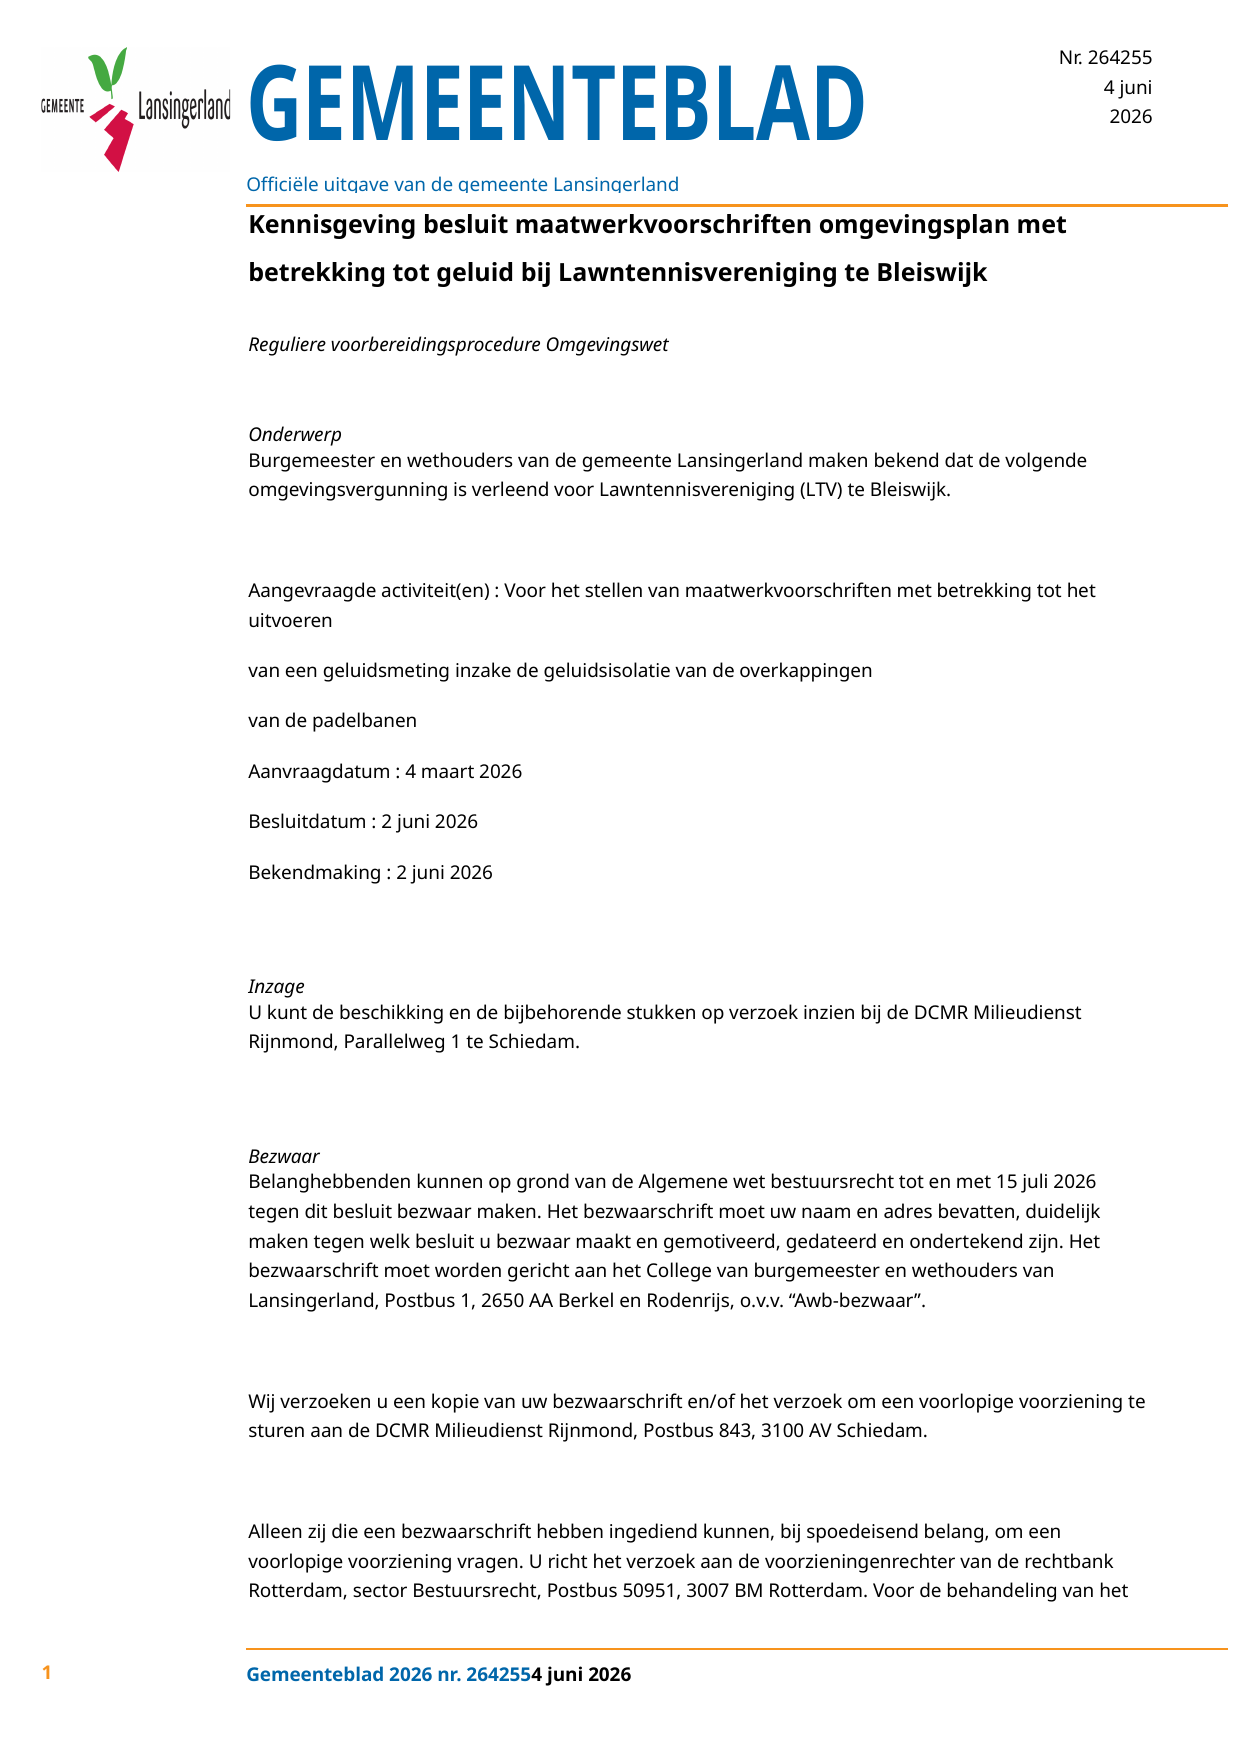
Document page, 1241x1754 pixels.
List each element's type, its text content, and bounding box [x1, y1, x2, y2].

text Bekendmaking : 2 juni 2026 [248, 859, 1152, 885]
text Burgemeester en wethouders van de gemeente Lansingerland maken bekend dat de volgende omgevingsvergunning is verleend voor Lawntennisvereniging (LTV) te Bleiswijk. [248, 447, 1152, 502]
text van een geluidsmeting inzake de geluidsisolatie van de overkappingen [248, 657, 1152, 683]
text Aangevraagde activiteit(en) : Voor het stellen van maatwerkvoorschriften met betrekking tot het uitvoeren [248, 577, 1152, 633]
text Kennisgeving besluit maatwerkvoorschriften omgevingsplan met betrekking tot geluid bij Lawntennisvereniging te Bleiswijk [248, 207, 1152, 288]
text Alleen zij die een bezwaarschrift hebben ingediend kunnen, bij spoedeisend belang, om een voorlopige voorziening vragen. U richt het verzoek aan de voorzieningenrechter van de rechtbank Rotterdam, sector Bestuursrecht, Postbus 50951, 3007 BM Rotterdam. Voor de behandeling van het [248, 1518, 1152, 1603]
text Belanghebbenden kunnen op grond van de Algemene wet bestuursrecht tot en met 15 juli 2026 tegen dit besluit bezwaar maken. Het bezwaarschrift moet uw naam en adres bevatten, duidelijk maken tegen welk besluit u bezwaar maakt en gemotiveerd, gedateerd en ondertekend zijn. Het bezwaarschrift moet worden gericht aan het College van burgemeester en wethouders van Lansingerland, Postbus 1, 2650 AA Berkel en Rodenrijs, o.v.v. “Awb-bezwaar”. [248, 1169, 1152, 1313]
picture [41, 47, 231, 172]
text Inzage [248, 973, 1152, 999]
text van de padelbanen [248, 708, 1152, 733]
text Aanvraagdatum : 4 maart 2026 [248, 758, 1152, 784]
text Besluitdatum : 2 juni 2026 [248, 808, 1152, 834]
text U kunt de beschikking en de bijbehorende stukken op verzoek inzien bij de DCMR Milieudienst Rijnmond, Parallelweg 1 te Schiedam. [248, 999, 1152, 1054]
text Wij verzoeken u een kopie van uw bezwaarschrift en/of het verzoek om een voorlopige voorziening te sturen aan de DCMR Milieudienst Rijnmond, Postbus 843, 3100 AV Schiedam. [248, 1388, 1152, 1443]
text Bezwaar [248, 1143, 1152, 1169]
text Onderwerp [248, 421, 1152, 447]
text Reguliere voorbereidingsprocedure Omgevingswet [248, 331, 1152, 357]
